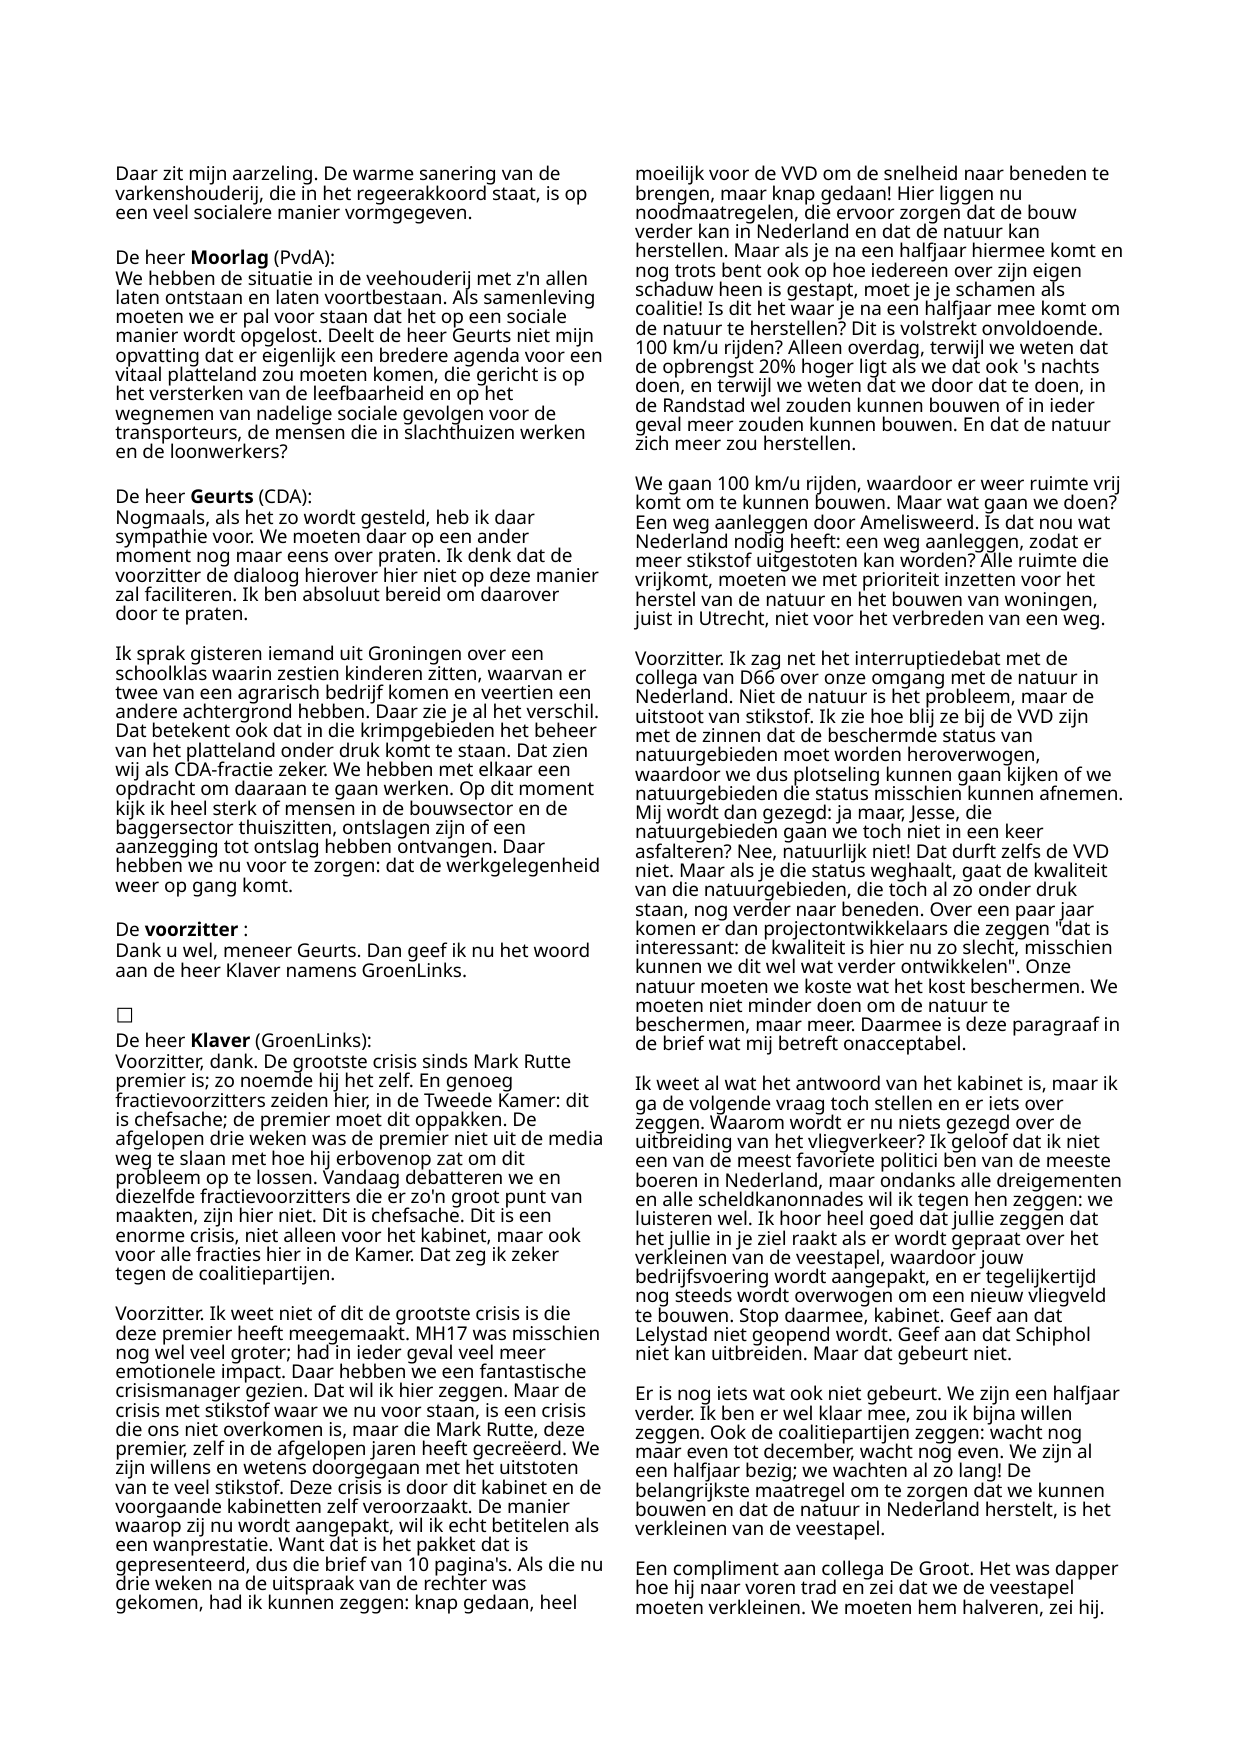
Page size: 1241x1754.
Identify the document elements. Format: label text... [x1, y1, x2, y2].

text Er is nog iets wat ook niet gebeurt. We zijn een halfjaar verder. Ik ben er wel klaar mee, zou ik bijna willen zeggen. Ook de coalitiepartijen zeggen: wacht nog maar even tot december, wacht nog even. We zijn al een halfjaar bezig; we wachten al zo lang! De belangrijkste maatregel om te zorgen dat we kunnen bouwen en dat de natuur in Nederland herstelt, is het verkleinen van de veestapel. [635, 1385, 1125, 1539]
text ⬜ [115, 1002, 605, 1027]
text moeilijk voor de VVD om de snelheid naar beneden te brengen, maar knap gedaan! Hier liggen nu noodmaatregelen, die ervoor zorgen dat de bouw verder kan in Nederland en dat de natuur kan herstellen. Maar als je na een halfjaar hiermee komt en nog trots bent ook op hoe iedereen over zijn eigen schaduw heen is gestapt, moet je je schamen als coalitie! Is dit het waar je na een halfjaar mee komt om de natuur te herstellen? Dit is volstrekt onvoldoende. 100 km/u rijden? Alleen overdag, terwijl we weten dat de opbrengst 20% hoger ligt als we dat ook 's nachts doen, en terwijl we weten dat we door dat te doen, in de Randstad wel zouden kunnen bouwen of in ieder geval meer zouden kunnen bouwen. En dat de natuur zich meer zou herstellen. [635, 165, 1125, 454]
text Daar zit mijn aarzeling. De warme sanering van de varkenshouderij, die in het regeerakkoord staat, is op een veel socialere manier vormgegeven. [115, 165, 605, 223]
text De heer Klaver (GroenLinks): [115, 1027, 605, 1053]
text Voorzitter. Ik weet niet of dit de grootste crisis is die deze premier heeft meegemaakt. MH17 was misschien nog wel veel groter; had in ieder geval veel meer emotionele impact. Daar hebben we een fantastische crisismanager gezien. Dat wil ik hier zeggen. Maar de crisis met stikstof waar we nu voor staan, is een crisis die ons niet overkomen is, maar die Mark Rutte, deze premier, zelf in de afgelopen jaren heeft gecreëerd. We zijn willens en wetens doorgegaan met het uitstoten van te veel stikstof. Deze crisis is door dit kabinet en de voorgaande kabinetten zelf veroorzaakt. De manier waarop zij nu wordt aangepakt, wil ik echt betitelen als een wanprestatie. Want dat is het pakket dat is gepresenteerd, dus die brief van 10 pagina's. Als die nu drie weken na de uitspraak van de rechter was gekomen, had ik kunnen zeggen: knap gedaan, heel [115, 1305, 605, 1613]
text De heer Moorlag (PvdA): [115, 244, 605, 270]
text Voorzitter. Ik zag net het interruptiedebat met de collega van D66 over onze omgang met de natuur in Nederland. Niet de natuur is het probleem, maar de uitstoot van stikstof. Ik zie hoe blij ze bij de VVD zijn met de zinnen dat de beschermde status van natuurgebieden moet worden heroverwogen, waardoor we dus plotseling kunnen gaan kijken of we natuurgebieden die status misschien kunnen afnemen. Mij wordt dan gezegd: ja maar, Jesse, die natuurgebieden gaan we toch niet in een keer asfalteren? Nee, natuurlijk niet! Dat durft zelfs de VVD niet. Maar als je die status weghaalt, gaat de kwaliteit van die natuurgebieden, die toch al zo onder druk staan, nog verder naar beneden. Over een paar jaar komen er dan projectontwikkelaars die zeggen "dat is interessant: de kwaliteit is hier nu zo slecht, misschien kunnen we dit wel wat verder ontwikkelen". Onze natuur moeten we koste wat het kost beschermen. We moeten niet minder doen om de natuur te beschermen, maar meer. Daarmee is deze paragraaf in de brief wat mij betreft onacceptabel. [635, 650, 1125, 1055]
text Nogmaals, als het zo wordt gesteld, heb ik daar sympathie voor. We moeten daar op een ander moment nog maar eens over praten. Ik denk dat de voorzitter de dialoog hierover hier niet op deze manier zal faciliteren. Ik ben absoluut bereid om daarover door te praten. [115, 509, 605, 624]
text De voorzitter : [115, 917, 605, 942]
text We hebben de situatie in de veehouderij met z'n allen laten ontstaan en laten voortbestaan. Als samenleving moeten we er pal voor staan dat het op een sociale manier wordt opgelost. Deelt de heer Geurts niet mijn opvatting dat er eigenlijk een bredere agenda voor een vitaal platteland zou moeten komen, die gericht is op het versterken van de leefbaarheid en op het wegnemen van nadelige sociale gevolgen voor de transporteurs, de mensen die in slachthuizen werken en de loonwerkers? [115, 270, 605, 462]
text Dank u wel, meneer Geurts. Dan geef ik nu het woord aan de heer Klaver namens GroenLinks. [115, 942, 605, 981]
text Ik sprak gisteren iemand uit Groningen over een schoolklas waarin zestien kinderen zitten, waarvan er twee van een agrarisch bedrijf komen en veertien een andere achtergrond hebben. Daar zie je al het verschil. Dat betekent ook dat in die krimpgebieden het beheer van het platteland onder druk komt te staan. Dat zien wij als CDA-fractie zeker. We hebben met elkaar een opdracht om daaraan te gaan werken. Op dit moment kijk ik heel sterk of mensen in de bouwsector en de baggersector thuiszitten, ontslagen zijn of een aanzegging tot ontslag hebben ontvangen. Daar hebben we nu voor te zorgen: dat de werkgelegenheid weer op gang komt. [115, 645, 605, 896]
text Ik weet al wat het antwoord van het kabinet is, maar ik ga de volgende vraag toch stellen en er iets over zeggen. Waarom wordt er nu niets gezegd over de uitbreiding van het vliegverkeer? Ik geloof dat ik niet een van de meest favoriete politici ben van de meeste boeren in Nederland, maar ondanks alle dreigementen en alle scheldkanonnades wil ik tegen hen zeggen: we luisteren wel. Ik hoor heel goed dat jullie zeggen dat het jullie in je ziel raakt als er wordt gepraat over het verkleinen van de veestapel, waardoor jouw bedrijfsvoering wordt aangepakt, en er tegelijkertijd nog steeds wordt overwogen om een nieuw vliegveld te bouwen. Stop daarmee, kabinet. Geef aan dat Lelystad niet geopend wordt. Geef aan dat Schiphol niet kan uitbreiden. Maar dat gebeurt niet. [635, 1075, 1125, 1364]
text De heer Geurts (CDA): [115, 483, 605, 509]
text Een compliment aan collega De Groot. Het was dapper hoe hij naar voren trad en zei dat we de veestapel moeten verkleinen. We moeten hem halveren, zei hij. [635, 1560, 1125, 1618]
text We gaan 100 km/u rijden, waardoor er weer ruimte vrij komt om te kunnen bouwen. Maar wat gaan we doen? Een weg aanleggen door Amelisweerd. Is dat nou wat Nederland nodig heeft: een weg aanleggen, zodat er meer stikstof uitgestoten kan worden? Alle ruimte die vrijkomt, moeten we met prioriteit inzetten voor het herstel van de natuur en het bouwen van woningen, juist in Utrecht, niet voor het verbreden van een weg. [635, 475, 1125, 629]
text Voorzitter, dank. De grootste crisis sinds Mark Rutte premier is; zo noemde hij het zelf. En genoeg fractievoorzitters zeiden hier, in de Tweede Kamer: dit is chefsache; de premier moet dit oppakken. De afgelopen drie weken was de premier niet uit de media weg te slaan met hoe hij erbovenop zat om dit probleem op te lossen. Vandaag debatteren we en diezelfde fractievoorzitters die er zo'n groot punt van maakten, zijn hier niet. Dit is chefsache. Dit is een enorme crisis, niet alleen voor het kabinet, maar ook voor alle fracties hier in de Kamer. Dat zeg ik zeker tegen de coalitiepartijen. [115, 1053, 605, 1284]
